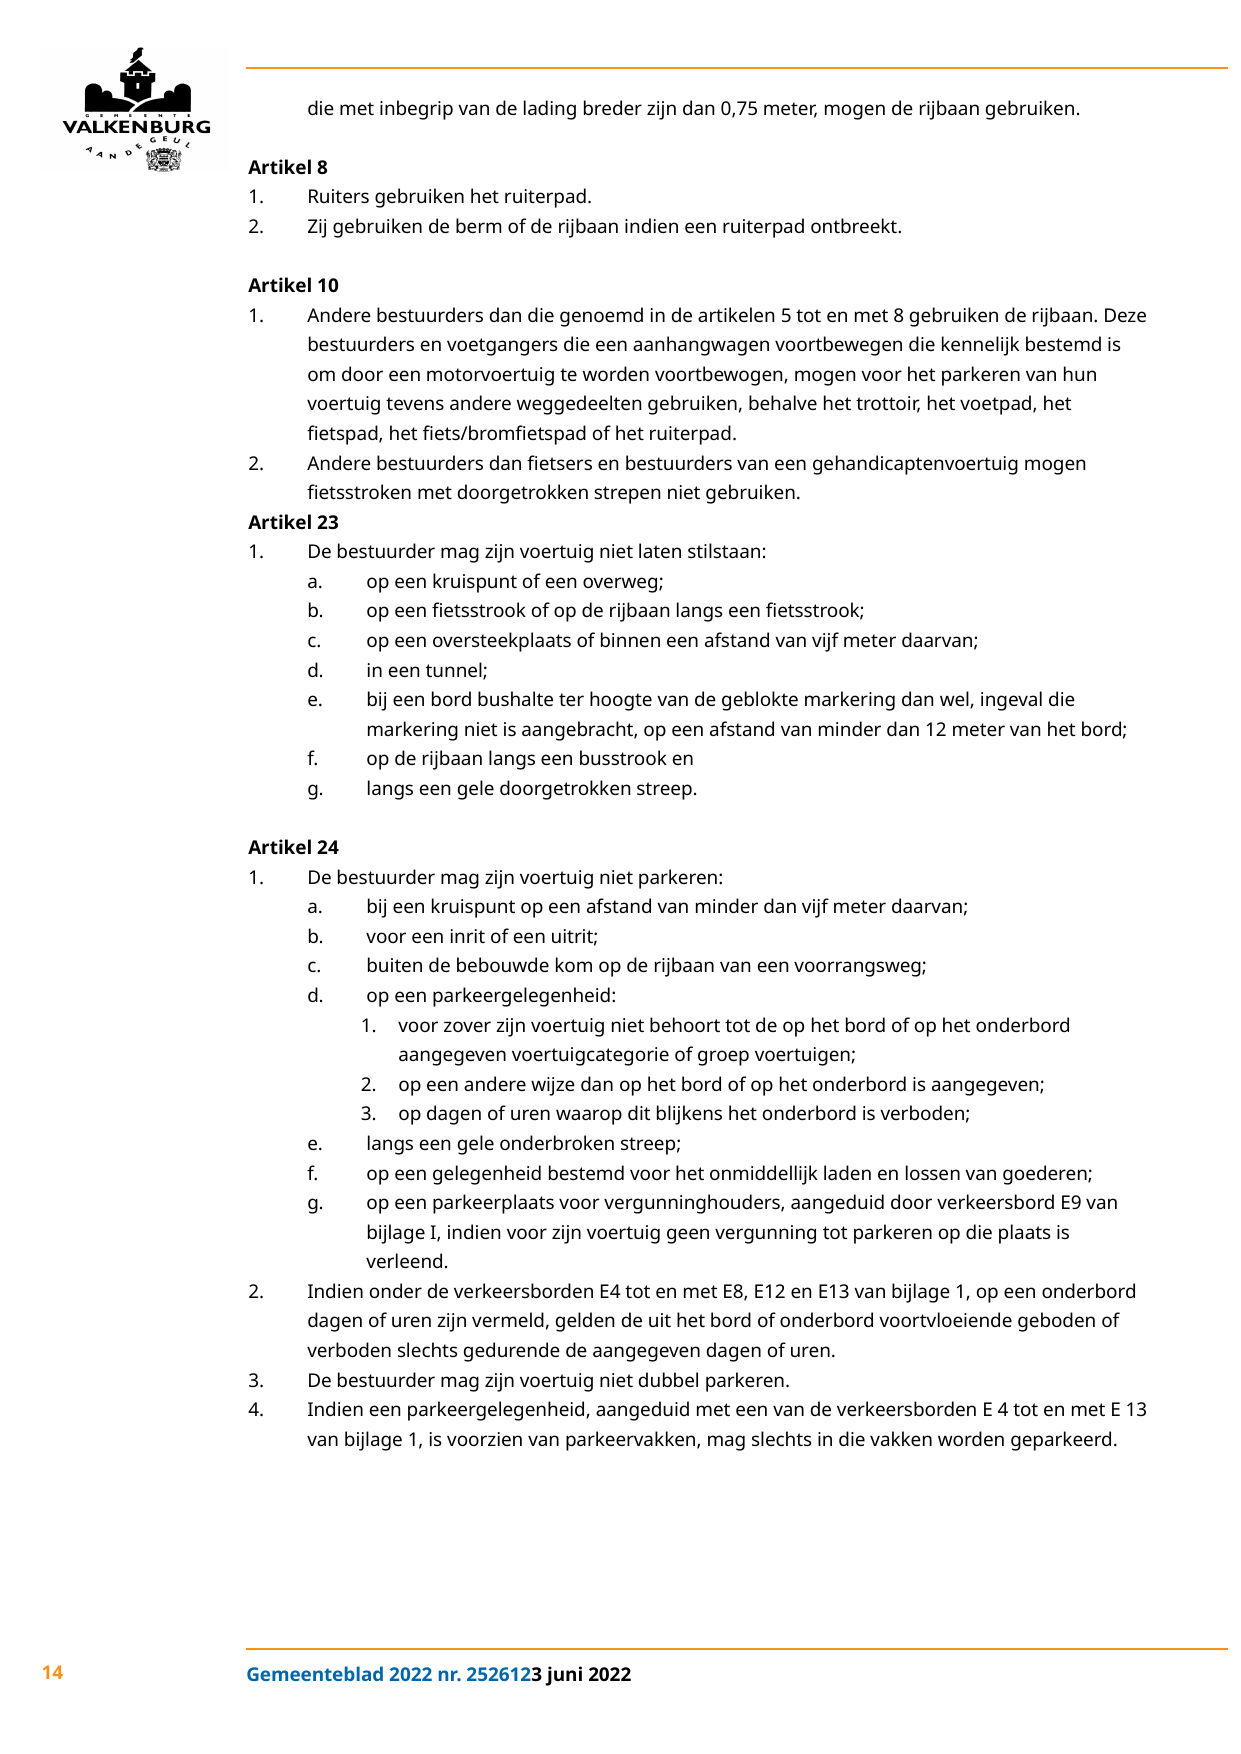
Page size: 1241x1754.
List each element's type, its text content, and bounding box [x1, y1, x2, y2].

list op de rijbaan langs een busstrook en [307, 746, 1152, 771]
list op een fietsstrook of op de rijbaan langs een fietsstrook; [307, 598, 1152, 623]
list Andere bestuurders dan die genoemd in de artikelen 5 tot en met 8 gebruiken de rijbaan. Deze bestuurders en voetgangers die een aanhangwagen voortbewegen die kennelijk bestemd is om door een motorvoertuig te worden voortbewogen, mogen voor het parkeren van hun voertuig tevens andere weggedeelten gebruiken, behalve het trottoir, het voetpad, het fietspad, het fiets/bromfietspad of het ruiterpad. [248, 302, 1152, 446]
list De bestuurder mag zijn voertuig niet dubbel parkeren. [248, 1367, 1152, 1393]
list langs een gele onderbroken streep; [307, 1130, 1152, 1156]
list buiten de bebouwde kom op de rijbaan van een voorrangsweg; [307, 953, 1152, 978]
list De bestuurder mag zijn voertuig niet laten stilstaan: [248, 538, 1152, 564]
list Indien een parkeergelegenheid, aangeduid met een van de verkeersborden E 4 tot en met E 13 van bijlage 1, is voorzien van parkeervakken, mag slechts in die vakken worden geparkeerd. [248, 1396, 1152, 1452]
text Artikel 8 [248, 154, 1152, 180]
list voor zover zijn voertuig niet behoort tot de op het bord of op het onderbord aangegeven voertuigcategorie of groep voertuigen; [361, 1012, 1152, 1067]
list op een gelegenheid bestemd voor het onmiddellijk laden en lossen van goederen; [307, 1160, 1152, 1186]
list op een parkeerplaats voor vergunninghouders, aangeduid door verkeersbord E9 van bijlage I, indien voor zijn voertuig geen vergunning tot parkeren op die plaats is verleend. [307, 1189, 1152, 1274]
list bij een bord bushalte ter hoogte van de geblokte markering dan wel, ingeval die markering niet is aangebracht, op een afstand van minder dan 12 meter van het bord; [307, 686, 1152, 742]
list op een parkeergelegenheid: [307, 982, 1152, 1008]
picture [41, 47, 231, 172]
list Andere bestuurders dan fietsers en bestuurders van een gehandicaptenvoertuig mogen fietsstroken met doorgetrokken strepen niet gebruiken. [248, 450, 1152, 505]
list in een tunnel; [307, 657, 1152, 683]
list De bestuurder mag zijn voertuig niet parkeren: [248, 864, 1152, 890]
text Artikel 24 [248, 834, 1152, 860]
list Zij gebruiken de berm of de rijbaan indien een ruiterpad ontbreekt. [248, 213, 1152, 239]
list op een andere wijze dan op het bord of op het onderbord is aangegeven; [361, 1071, 1152, 1097]
text Artikel 10 [248, 272, 1152, 298]
list op een oversteekplaats of binnen een afstand van vijf meter daarvan; [307, 627, 1152, 653]
list bij een kruispunt op een afstand van minder dan vijf meter daarvan; [307, 893, 1152, 919]
list op dagen of uren waarop dit blijkens het onderbord is verboden; [361, 1101, 1152, 1126]
text Artikel 23 [248, 509, 1152, 535]
list die met inbegrip van de lading breder zijn dan 0,75 meter, mogen de rijbaan gebruiken. [248, 95, 1152, 121]
list Indien onder de verkeersborden E4 tot en met E8, E12 en E13 van bijlage 1, op een onderbord dagen of uren zijn vermeld, gelden de uit het bord of onderbord voortvloeiende geboden of verboden slechts gedurende de aangegeven dagen of uren. [248, 1278, 1152, 1363]
list op een kruispunt of een overweg; [307, 568, 1152, 594]
list Ruiters gebruiken het ruiterpad. [248, 183, 1152, 209]
list voor een inrit of een uitrit; [307, 923, 1152, 949]
list langs een gele doorgetrokken streep. [307, 775, 1152, 801]
